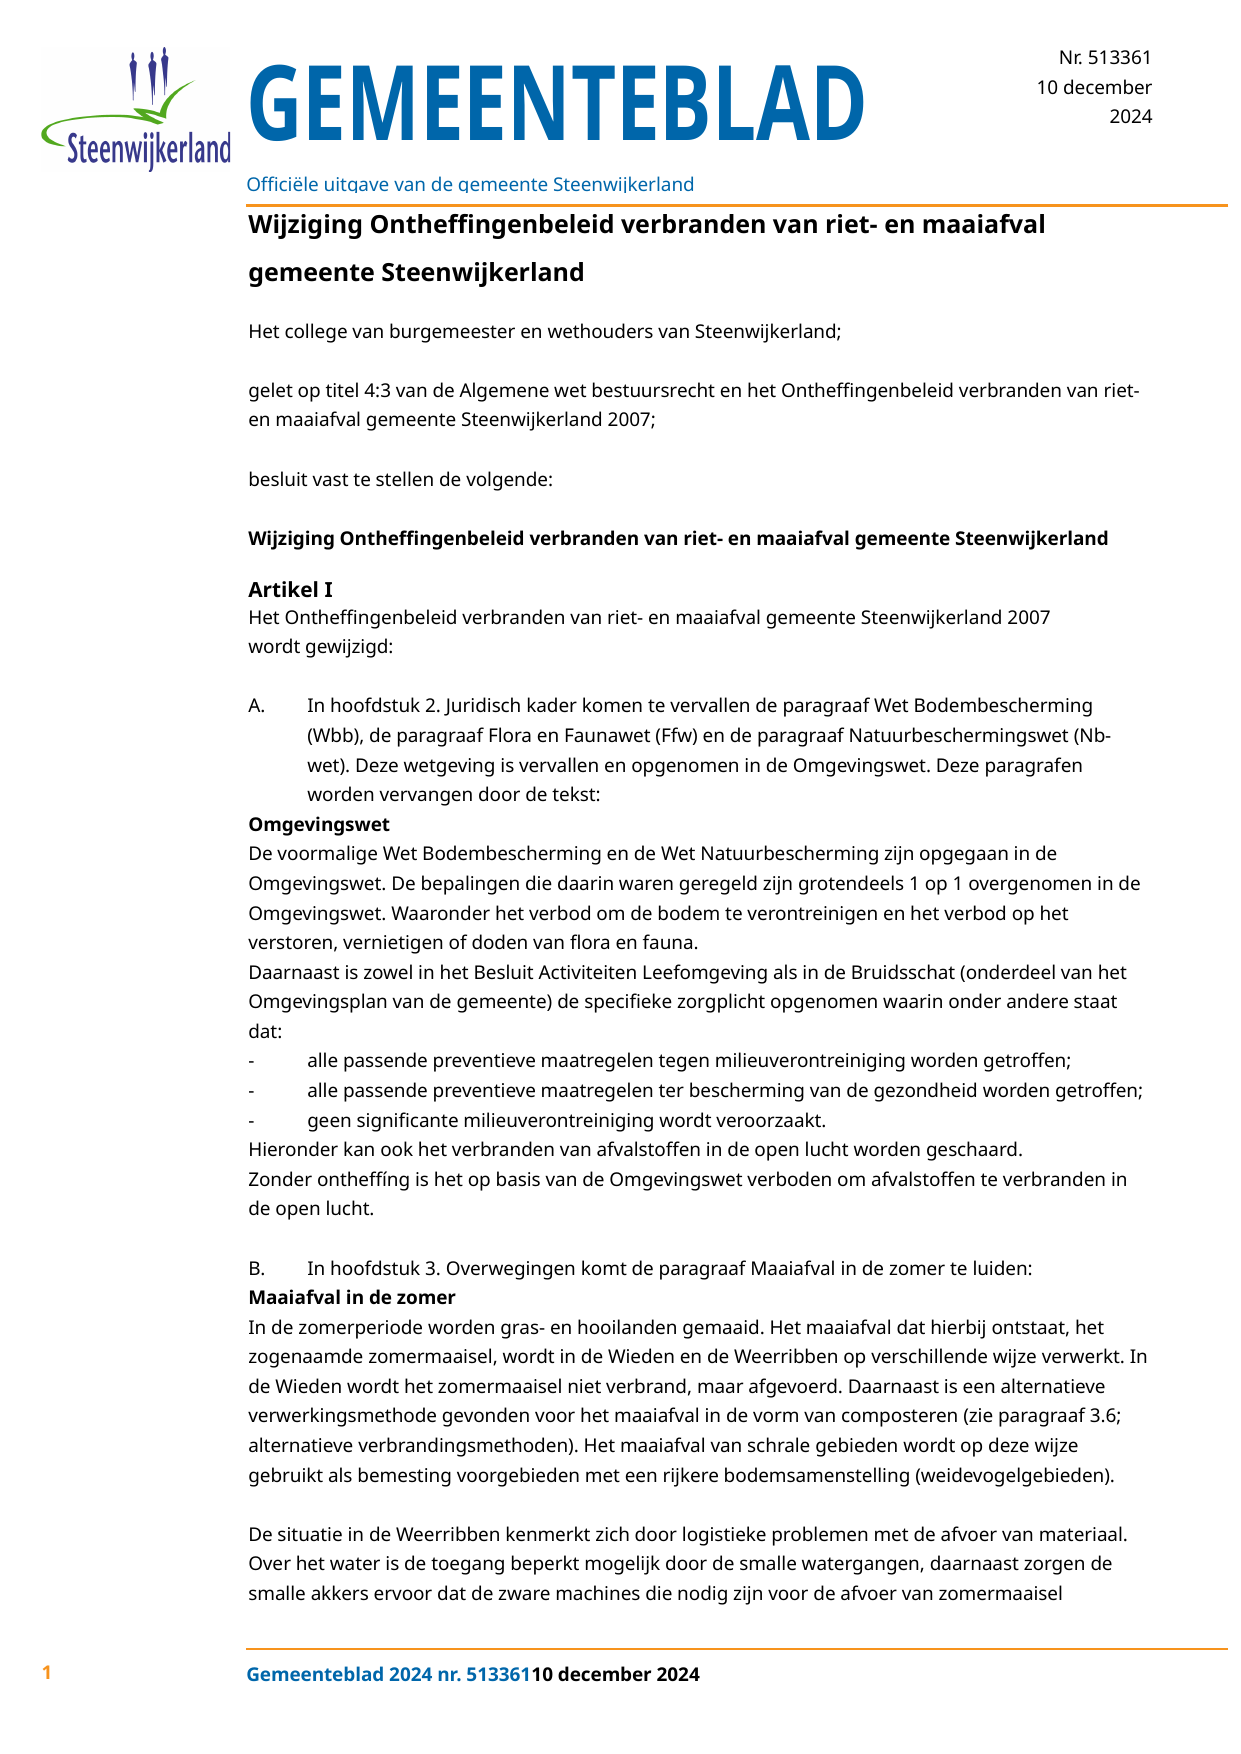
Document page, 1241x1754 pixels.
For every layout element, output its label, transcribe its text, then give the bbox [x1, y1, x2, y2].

list In hoofdstuk 3. Overwegingen komt de paragraaf Maaiafval in de zomer te luiden: [248, 1255, 1152, 1280]
text In de zomerperiode worden gras- en hooilanden gemaaid. Het maaiafval dat hierbij ontstaat, het zogenaamde zomermaaisel, wordt in de Wieden en de Weerribben op verschillende wijze verwerkt. In de Wieden wordt het zomermaaisel niet verbrand, maar afgevoerd. Daarnaast is een alternatieve verwerkingsmethode gevonden voor het maaiafval in de vorm van composteren (zie paragraaf 3.6; alternatieve verbrandingsmethoden). Het maaiafval van schrale gebieden wordt op deze wijze gebruikt als bemesting voorgebieden met een rijkere bodemsamenstelling (weidevogelgebieden). [248, 1314, 1152, 1487]
text wordt gewijzigd: [248, 633, 1152, 659]
text Artikel I [248, 575, 1152, 604]
text Het college van burgemeester en wethouders van Steenwijkerland; [248, 318, 1152, 344]
picture [41, 47, 231, 172]
text Wijziging Ontheffingenbeleid verbranden van riet- en maaiafval gemeente Steenwijkerland [248, 207, 1152, 288]
text Daarnaast is zowel in het Besluit Activiteiten Leefomgeving als in de Bruidsschat (onderdeel van het Omgevingsplan van de gemeente) de specifieke zorgplicht opgenomen waarin onder andere staat dat: [248, 959, 1152, 1044]
text Het Ontheffingenbeleid verbranden van riet- en maaiafval gemeente Steenwijkerland 2007 [248, 604, 1152, 629]
list In hoofdstuk 2. Juridisch kader komen te vervallen de paragraaf Wet Bodembescherming (Wbb), de paragraaf Flora en Faunawet (Ffw) en de paragraaf Natuurbeschermingswet (Nb-wet). Deze wetgeving is vervallen en opgenomen in de Omgevingswet. Deze paragrafen worden vervangen door de tekst: [248, 693, 1152, 807]
text besluit vast te stellen de volgende: [248, 466, 1152, 492]
text Hieronder kan ook het verbranden van afvalstoffen in de open lucht worden geschaard. [248, 1136, 1152, 1162]
list alle passende preventieve maatregelen tegen milieuverontreiniging worden getroffen; [248, 1048, 1152, 1073]
text Omgevingswet [248, 811, 1152, 837]
list alle passende preventieve maatregelen ter bescherming van de gezondheid worden getroffen; [248, 1077, 1152, 1103]
text gelet op titel 4:3 van de Algemene wet bestuursrecht en het Ontheffingenbeleid verbranden van riet- en maaiafval gemeente Steenwijkerland 2007; [248, 377, 1152, 432]
text De situatie in de Weerribben kenmerkt zich door logistieke problemen met de afvoer van materiaal. Over het water is de toegang beperkt mogelijk door de smalle watergangen, daarnaast zorgen de smalle akkers ervoor dat de zware machines die nodig zijn voor de afvoer van zomermaaisel [248, 1521, 1152, 1606]
text Wijziging Ontheffingenbeleid verbranden van riet- en maaiafval gemeente Steenwijkerland [248, 525, 1152, 551]
list geen significante milieuverontreiniging wordt veroorzaakt. [248, 1107, 1152, 1132]
text Zonder ontheffíng is het op basis van de Omgevingswet verboden om afvalstoffen te verbranden in de open lucht. [248, 1166, 1152, 1221]
text De voormalige Wet Bodembescherming en de Wet Natuurbescherming zijn opgegaan in de Omgevingswet. De bepalingen die daarin waren geregeld zijn grotendeels 1 op 1 overgenomen in de Omgevingswet. Waaronder het verbod om de bodem te verontreinigen en het verbod op het verstoren, vernietigen of doden van flora en fauna. [248, 841, 1152, 955]
text Maaiafval in de zomer [248, 1284, 1152, 1310]
